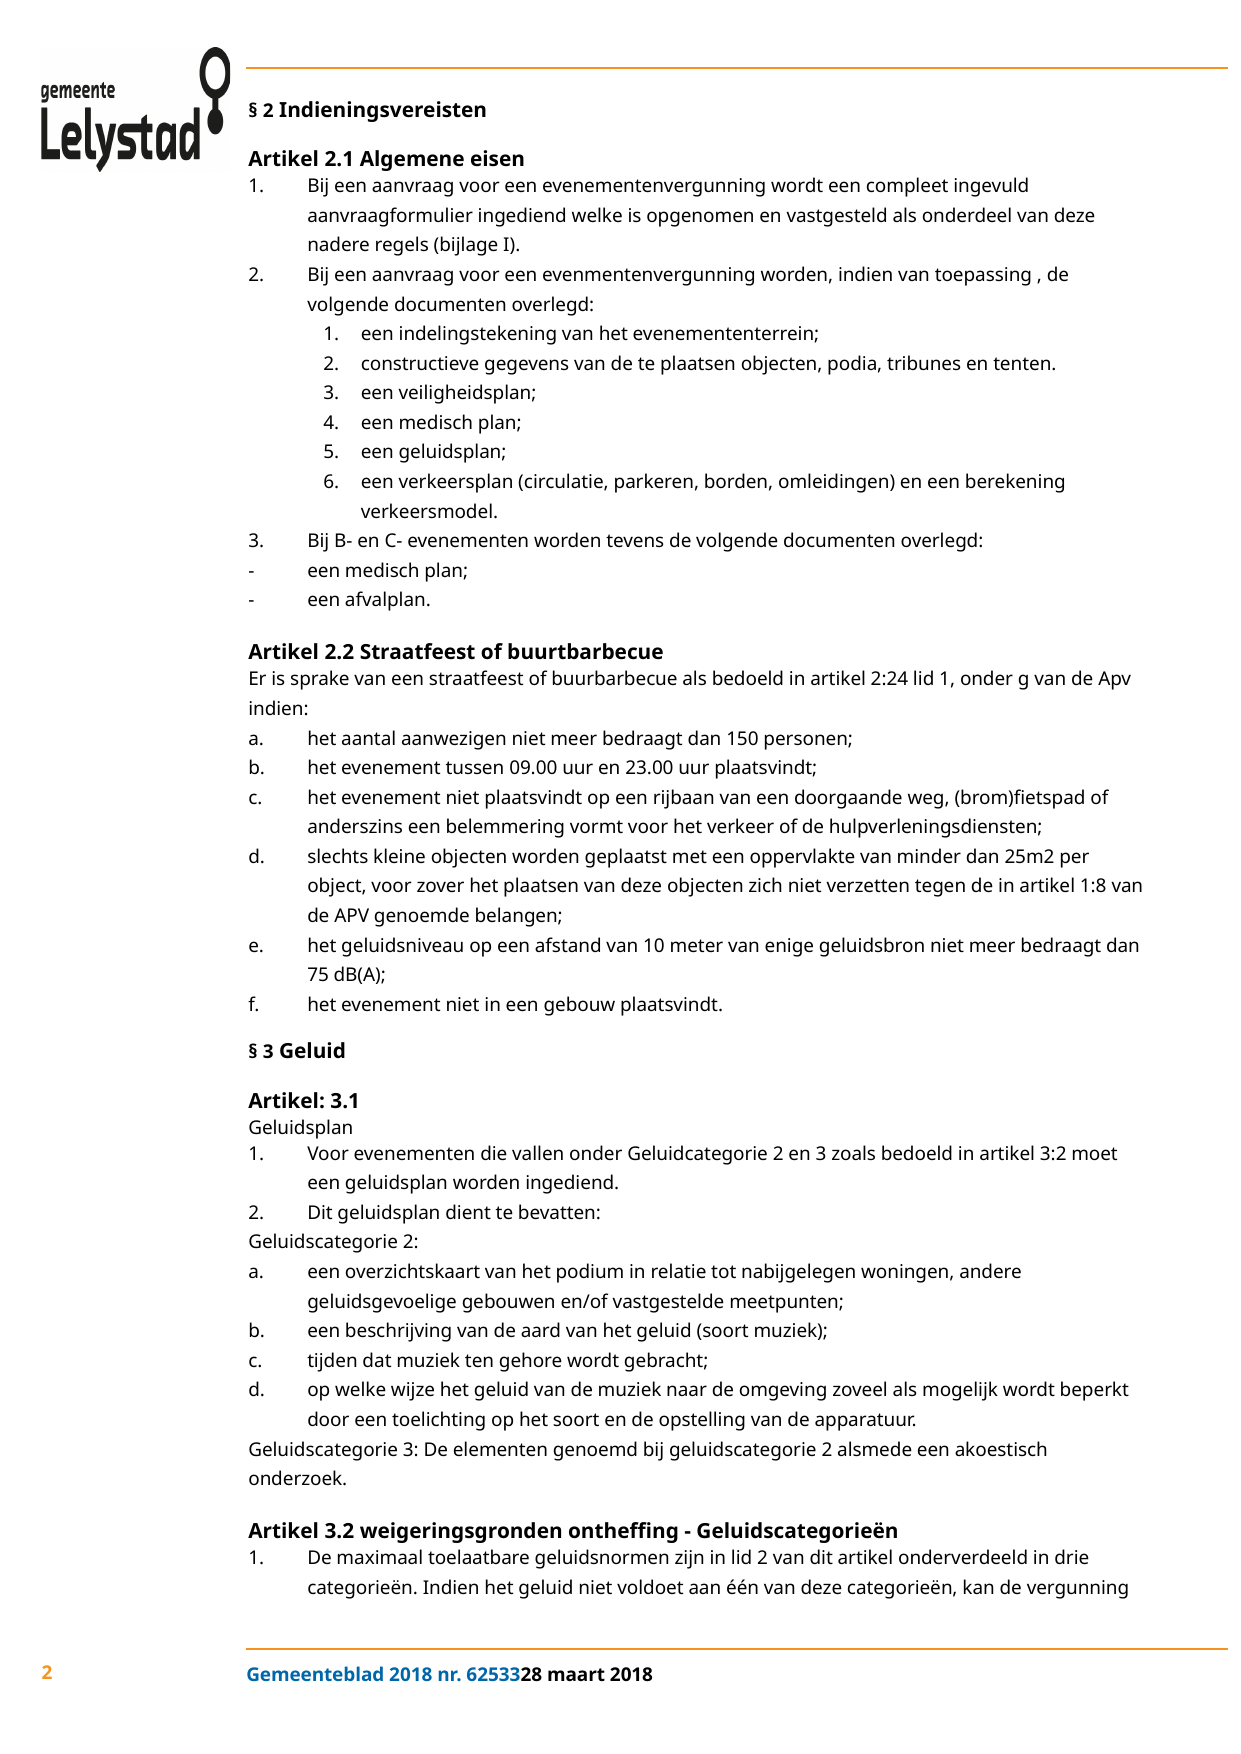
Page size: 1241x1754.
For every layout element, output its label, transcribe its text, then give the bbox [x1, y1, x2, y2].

list een medisch plan; [323, 409, 1152, 435]
list het evenement niet in een gebouw plaatsvindt. [248, 991, 1152, 1017]
list het evenement niet plaatsvindt op een rijbaan van een doorgaande weg, (brom)fietspad of anderszins een belemmering vormt voor het verkeer of de hulpverleningsdiensten; [248, 784, 1152, 839]
list het aantal aanwezigen niet meer bedraagt dan 150 personen; [248, 725, 1152, 750]
text Artikel 2.2 Straatfeest of buurtbarbecue [248, 637, 1152, 666]
list Dit geluidsplan dient te bevatten: [248, 1199, 1152, 1225]
text Geluidscategorie 2: [248, 1229, 1152, 1254]
list De maximaal toelaatbare geluidsnormen zijn in lid 2 van dit artikel onderverdeeld in drie categorieën. Indien het geluid niet voldoet aan één van deze categorieën, kan de vergunning [248, 1544, 1152, 1599]
text Er is sprake van een straatfeest of buurbarbecue als bedoeld in artikel 2:24 lid 1, onder g van de Apv indien: [248, 666, 1152, 721]
list Bij B- en C- evenementen worden tevens de volgende documenten overlegd: [248, 527, 1152, 553]
picture [41, 47, 231, 172]
list Voor evenementen die vallen onder Geluidcategorie 2 en 3 zoals bedoeld in artikel 3:2 moet een geluidsplan worden ingediend. [248, 1140, 1152, 1195]
list tijden dat muziek ten gehore wordt gebracht; [248, 1347, 1152, 1373]
list het geluidsniveau op een afstand van 10 meter van enige geluidsbron niet meer bedraagt dan 75 dB(A); [248, 932, 1152, 987]
list een beschrijving van de aard van het geluid (soort muziek); [248, 1317, 1152, 1343]
list op welke wijze het geluid van de muziek naar de omgeving zoveel als mogelijk wordt beperkt door een toelichting op het soort en de opstelling van de apparatuur. [248, 1377, 1152, 1432]
list een veiligheidsplan; [323, 379, 1152, 405]
list slechts kleine objecten worden geplaatst met een oppervlakte van minder dan 25m2 per object, voor zover het plaatsen van deze objecten zich niet verzetten tegen de in artikel 1:8 van de APV genoemde belangen; [248, 843, 1152, 928]
list een geluidsplan; [323, 439, 1152, 464]
text Artikel 3.2 weigeringsgronden ontheffing - Geluidscategorieën [248, 1516, 1152, 1544]
list een verkeersplan (circulatie, parkeren, borden, omleidingen) en een berekening verkeersmodel. [323, 468, 1152, 524]
text Artikel: 3.1 [248, 1086, 1152, 1114]
list een overzichtskaart van het podium in relatie tot nabijgelegen woningen, andere geluidsgevoelige gebouwen en/of vastgestelde meetpunten; [248, 1258, 1152, 1314]
list een medisch plan; [248, 557, 1152, 583]
list Bij een aanvraag voor een evenmentenvergunning worden, indien van toepassing , de volgende documenten overlegd: [248, 261, 1152, 317]
list het evenement tussen 09.00 uur en 23.00 uur plaatsvindt; [248, 754, 1152, 780]
text Geluidscategorie 3: De elementen genoemd bij geluidscategorie 2 alsmede een akoestisch onderzoek. [248, 1436, 1152, 1491]
text § 3 Geluid [248, 1037, 1152, 1065]
text Geluidsplan [248, 1114, 1152, 1140]
text Artikel 2.1 Algemene eisen [248, 144, 1152, 172]
text § 2 Indieningsvereisten [248, 95, 1152, 123]
list constructieve gegevens van de te plaatsen objecten, podia, tribunes en tenten. [323, 350, 1152, 376]
list een afvalplan. [248, 587, 1152, 612]
list een indelingstekening van het evenemententerrein; [323, 320, 1152, 346]
list Bij een aanvraag voor een evenementenvergunning wordt een compleet ingevuld aanvraagformulier ingediend welke is opgenomen en vastgesteld als onderdeel van deze nadere regels (bijlage I). [248, 172, 1152, 257]
